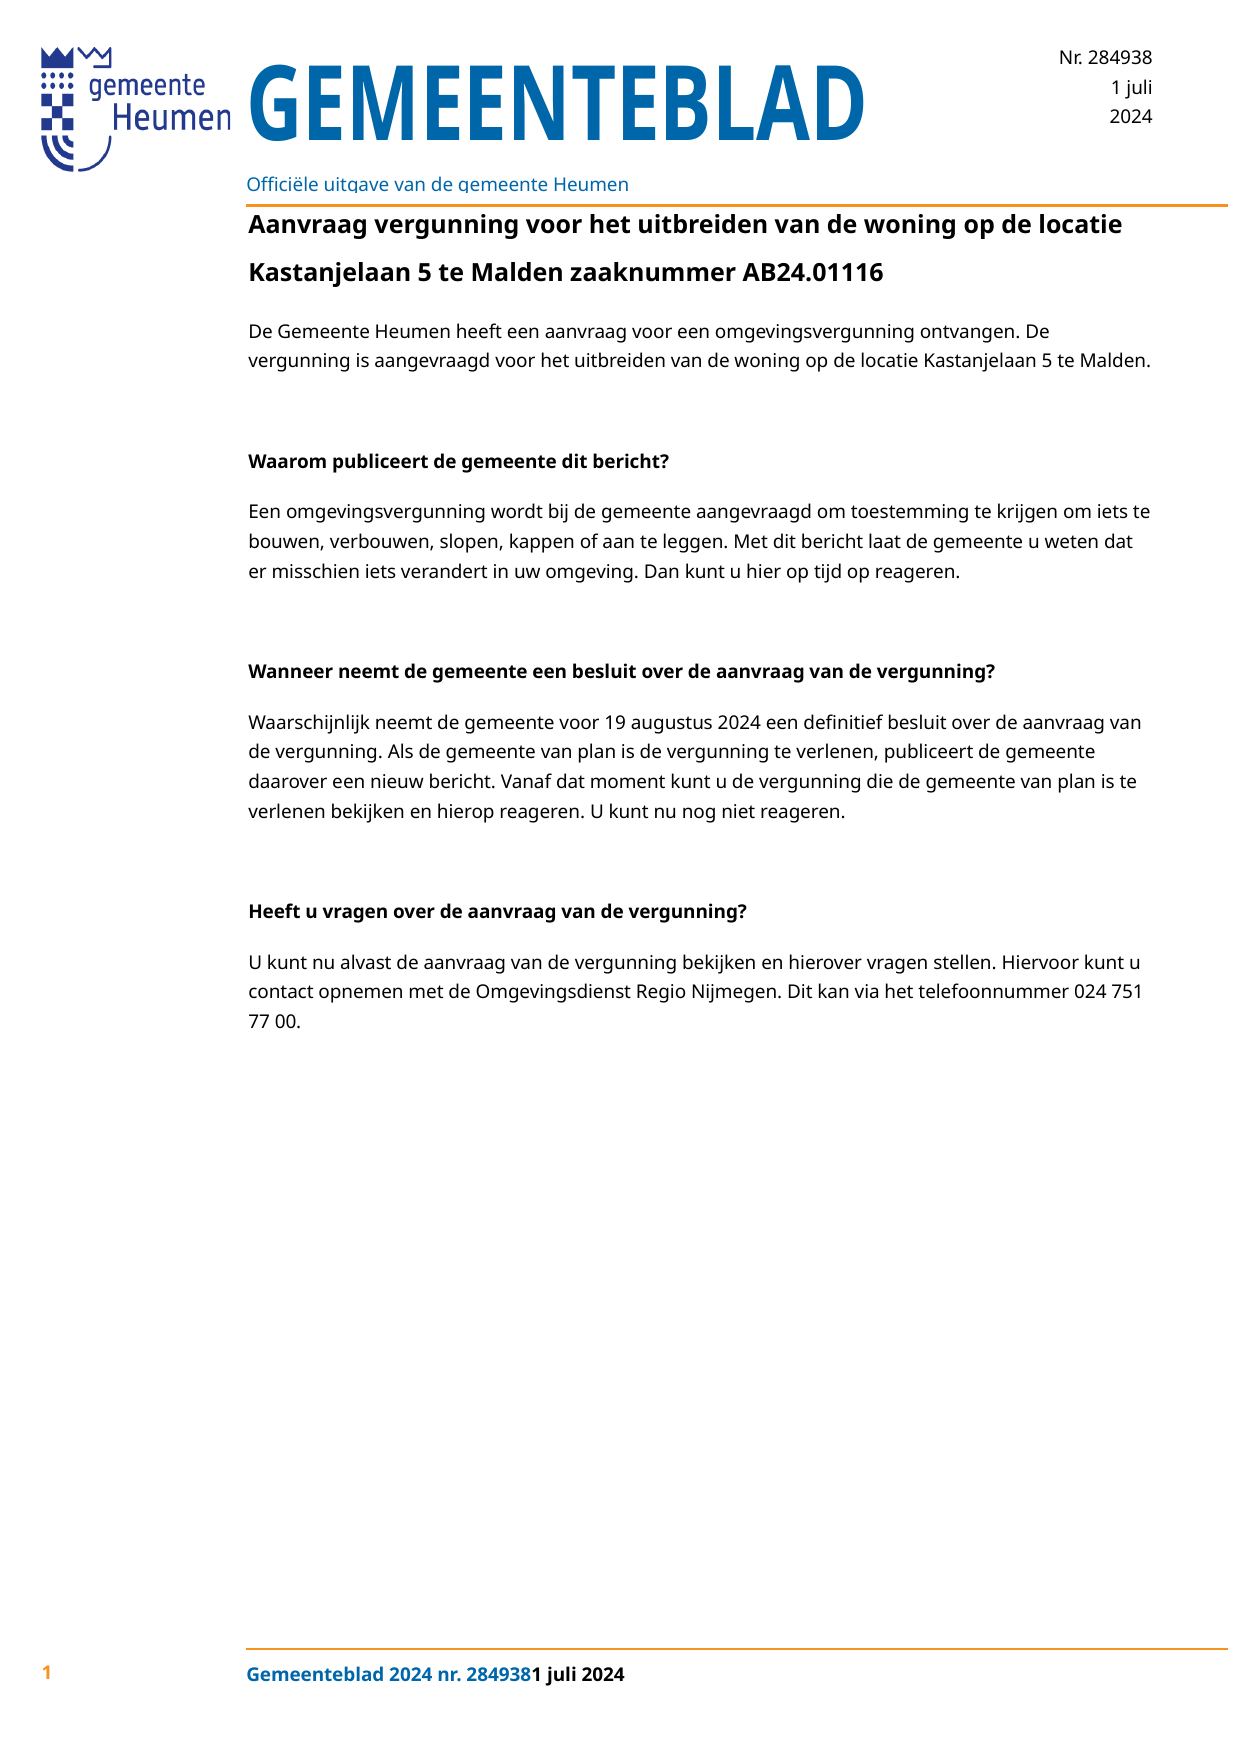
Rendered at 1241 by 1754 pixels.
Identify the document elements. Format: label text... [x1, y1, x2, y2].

text Waarom publiceert de gemeente dit bericht? [248, 448, 1152, 474]
text Heeft u vragen over de aanvraag van de vergunning? [248, 899, 1152, 924]
text Wanneer neemt de gemeente een besluit over de aanvraag van de vergunning? [248, 659, 1152, 684]
text Waarschijnlijk neemt de gemeente voor 19 augustus 2024 een definitief besluit over de aanvraag van de vergunning. Als de gemeente van plan is de vergunning te verlenen, publiceert de gemeente daarover een nieuw bericht. Vanaf dat moment kunt u de vergunning die de gemeente van plan is te verlenen bekijken en hierop reageren. U kunt nu nog niet reageren. [248, 709, 1152, 824]
text Een omgevingsvergunning wordt bij de gemeente aangevraagd om toestemming te krijgen om iets te bouwen, verbouwen, slopen, kappen of aan te leggen. Met dit bericht laat de gemeente u weten dat er misschien iets verandert in uw omgeving. Dan kunt u hier op tijd op reageren. [248, 499, 1152, 584]
text U kunt nu alvast de aanvraag van de vergunning bekijken en hierover vragen stellen. Hiervoor kunt u contact opnemen met de Omgevingsdienst Regio Nijmegen. Dit kan via het telefoonnummer 024 751 77 00. [248, 949, 1152, 1034]
text Aanvraag vergunning voor het uitbreiden van de woning op de locatie Kastanjelaan 5 te Malden zaaknummer AB24.01116 [248, 207, 1152, 288]
picture [41, 47, 231, 172]
text De Gemeente Heumen heeft een aanvraag voor een omgevingsvergunning ontvangen. De vergunning is aangevraagd voor het uitbreiden van de woning op de locatie Kastanjelaan 5 te Malden. [248, 318, 1152, 373]
